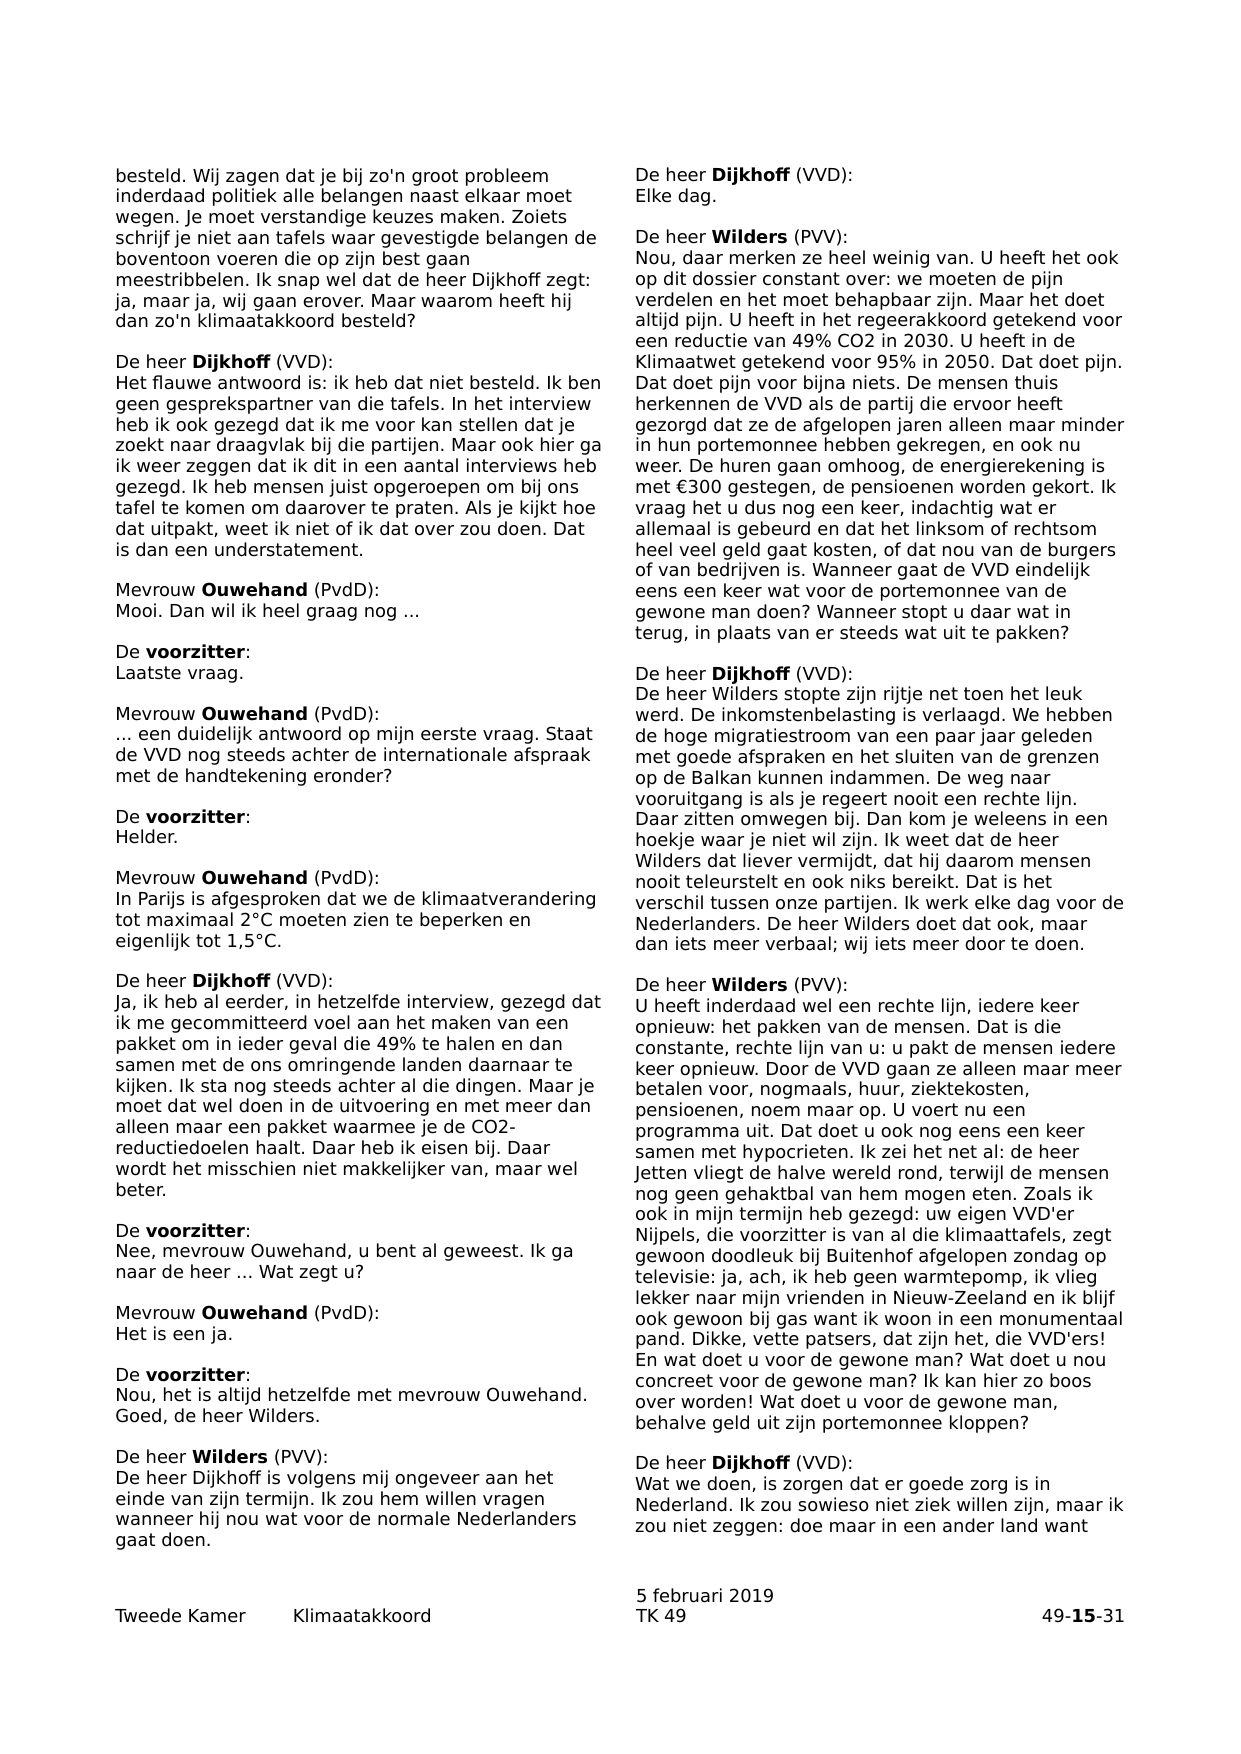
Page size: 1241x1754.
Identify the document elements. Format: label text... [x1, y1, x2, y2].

text De voorzitter: [115, 1220, 605, 1241]
text De heer Dijkhoff (VVD): [635, 165, 1125, 186]
text De heer Dijkhoff (VVD): [635, 1453, 1125, 1474]
text De heer Dijkhoff (VVD): [115, 352, 605, 373]
text Mevrouw Ouwehand (PvdD): [115, 868, 605, 889]
text Mevrouw Ouwehand (PvdD): [115, 1303, 605, 1323]
text De heer Wilders stopte zijn rijtje net toen het leuk werd. De inkomstenbelasting is verlaagd. We hebben de hoge migratiestroom van een paar jaar geleden met goede afspraken en het sluiten van de grenzen op de Balkan kunnen indammen. De weg naar vooruitgang is als je regeert nooit een rechte lijn. Daar zitten omwegen bij. Dan kom je weleens in een hoekje waar je niet wil zijn. Ik weet dat de heer Wilders dat liever vermijdt, dat hij daarom mensen nooit teleurstelt en ook niks bereikt. Dat is het verschil tussen onze partijen. Ik werk elke dag voor de Nederlanders. De heer Wilders doet dat ook, maar dan iets meer verbaal; wij iets meer door te doen. [635, 684, 1125, 955]
text De voorzitter: [115, 642, 605, 662]
text De heer Wilders (PVV): [635, 975, 1125, 996]
text De heer Wilders (PVV): [635, 227, 1125, 248]
text De heer Dijkhoff is volgens mij ongeveer aan het einde van zijn termijn. Ik zou hem willen vragen wanneer hij nou wat voor de normale Nederlanders gaat doen. [115, 1467, 605, 1551]
text Nou, daar merken ze heel weinig van. U heeft het ook op dit dossier constant over: we moeten de pijn verdelen en het moet behapbaar zijn. Maar het doet altijd pijn. U heeft in het regeerakkoord getekend voor een reductie van 49% CO2 in 2030. U heeft in de Klimaatwet getekend voor 95% in 2050. Dat doet pijn. Dat doet pijn voor bijna niets. De mensen thuis herkennen de VVD als de partij die ervoor heeft gezorgd dat ze de afgelopen jaren alleen maar minder in hun portemonnee hebben gekregen, en ook nu weer. De huren gaan omhoog, de energierekening is met €300 gestegen, de pensioenen worden gekort. Ik vraag het u dus nog een keer, indachtig wat er allemaal is gebeurd en dat het linksom of rechtsom heel veel geld gaat kosten, of dat nou van de burgers of van bedrijven is. Wanneer gaat de VVD eindelijk eens een keer wat voor de portemonnee van de gewone man doen? Wanneer stopt u daar wat in terug, in plaats van er steeds wat uit te pakken? [635, 248, 1125, 643]
text Mevrouw Ouwehand (PvdD): [115, 703, 605, 724]
text De voorzitter: [115, 807, 605, 827]
text Het is een ja. [115, 1323, 605, 1344]
text U heeft inderdaad wel een rechte lijn, iedere keer opnieuw: het pakken van de mensen. Dat is die constante, rechte lijn van u: u pakt de mensen iedere keer opnieuw. Door de VVD gaan ze alleen maar meer betalen voor, nogmaals, huur, ziektekosten, pensioenen, noem maar op. U voert nu een programma uit. Dat doet u ook nog eens een keer samen met hypocrieten. Ik zei het net al: de heer Jetten vliegt de halve wereld rond, terwijl de mensen nog geen gehaktbal van hem mogen eten. Zoals ik ook in mijn termijn heb gezegd: uw eigen VVD'er Nijpels, die voorzitter is van al die klimaattafels, zegt gewoon doodleuk bij Buitenhof afgelopen zondag op televisie: ja, ach, ik heb geen warmtepomp, ik vlieg lekker naar mijn vrienden in Nieuw-Zeeland en ik blijf ook gewoon bij gas want ik woon in een monumentaal pand. Dikke, vette patsers, dat zijn het, die VVD'ers! En wat doet u voor de gewone man? Wat doet u nou concreet voor de gewone man? Ik kan hier zo boos over worden! Wat doet u voor de gewone man, behalve geld uit zijn portemonnee kloppen? [635, 996, 1125, 1433]
text Laatste vraag. [115, 662, 605, 683]
text De voorzitter: [115, 1364, 605, 1385]
text ... een duidelijk antwoord op mijn eerste vraag. Staat de VVD nog steeds achter de internationale afspraak met de handtekening eronder? [115, 724, 605, 787]
text besteld. Wij zagen dat je bij zo'n groot probleem inderdaad politiek alle belangen naast elkaar moet wegen. Je moet verstandige keuzes maken. Zoiets schrijf je niet aan tafels waar gevestigde belangen de boventoon voeren die op zijn best gaan meestribbelen. Ik snap wel dat de heer Dijkhoff zegt: ja, maar ja, wij gaan erover. Maar waarom heeft hij dan zo'n klimaatakkoord besteld? [115, 165, 605, 332]
text Elke dag. [635, 186, 1125, 207]
text Helder. [115, 827, 605, 848]
text In Parijs is afgesproken dat we de klimaatverandering tot maximaal 2°C moeten zien te beperken en eigenlijk tot 1,5°C. [115, 889, 605, 951]
text Wat we doen, is zorgen dat er goede zorg is in Nederland. Ik zou sowieso niet ziek willen zijn, maar ik zou niet zeggen: doe maar in een ander land want [635, 1474, 1125, 1536]
text De heer Dijkhoff (VVD): [635, 663, 1125, 684]
text Mooi. Dan wil ik heel graag nog ... [115, 601, 605, 622]
text Ja, ik heb al eerder, in hetzelfde interview, gezegd dat ik me gecommitteerd voel aan het maken van een pakket om in ieder geval die 49% te halen en dan samen met de ons omringende landen daarnaar te kijken. Ik sta nog steeds achter al die dingen. Maar je moet dat wel doen in de uitvoering en met meer dan alleen maar een pakket waarmee je de CO2-reductiedoelen haalt. Daar heb ik eisen bij. Daar wordt het misschien niet makkelijker van, maar wel beter. [115, 992, 605, 1200]
text Het flauwe antwoord is: ik heb dat niet besteld. Ik ben geen gesprekspartner van die tafels. In het interview heb ik ook gezegd dat ik me voor kan stellen dat je zoekt naar draagvlak bij die partijen. Maar ook hier ga ik weer zeggen dat ik dit in een aantal interviews heb gezegd. Ik heb mensen juist opgeroepen om bij ons tafel te komen om daarover te praten. Als je kijkt hoe dat uitpakt, weet ik niet of ik dat over zou doen. Dat is dan een understatement. [115, 373, 605, 560]
text De heer Dijkhoff (VVD): [115, 971, 605, 992]
text Nee, mevrouw Ouwehand, u bent al geweest. Ik ga naar de heer ... Wat zegt u? [115, 1241, 605, 1283]
text Mevrouw Ouwehand (PvdD): [115, 580, 605, 601]
text De heer Wilders (PVV): [115, 1447, 605, 1467]
text Nou, het is altijd hetzelfde met mevrouw Ouwehand. Goed, de heer Wilders. [115, 1385, 605, 1427]
